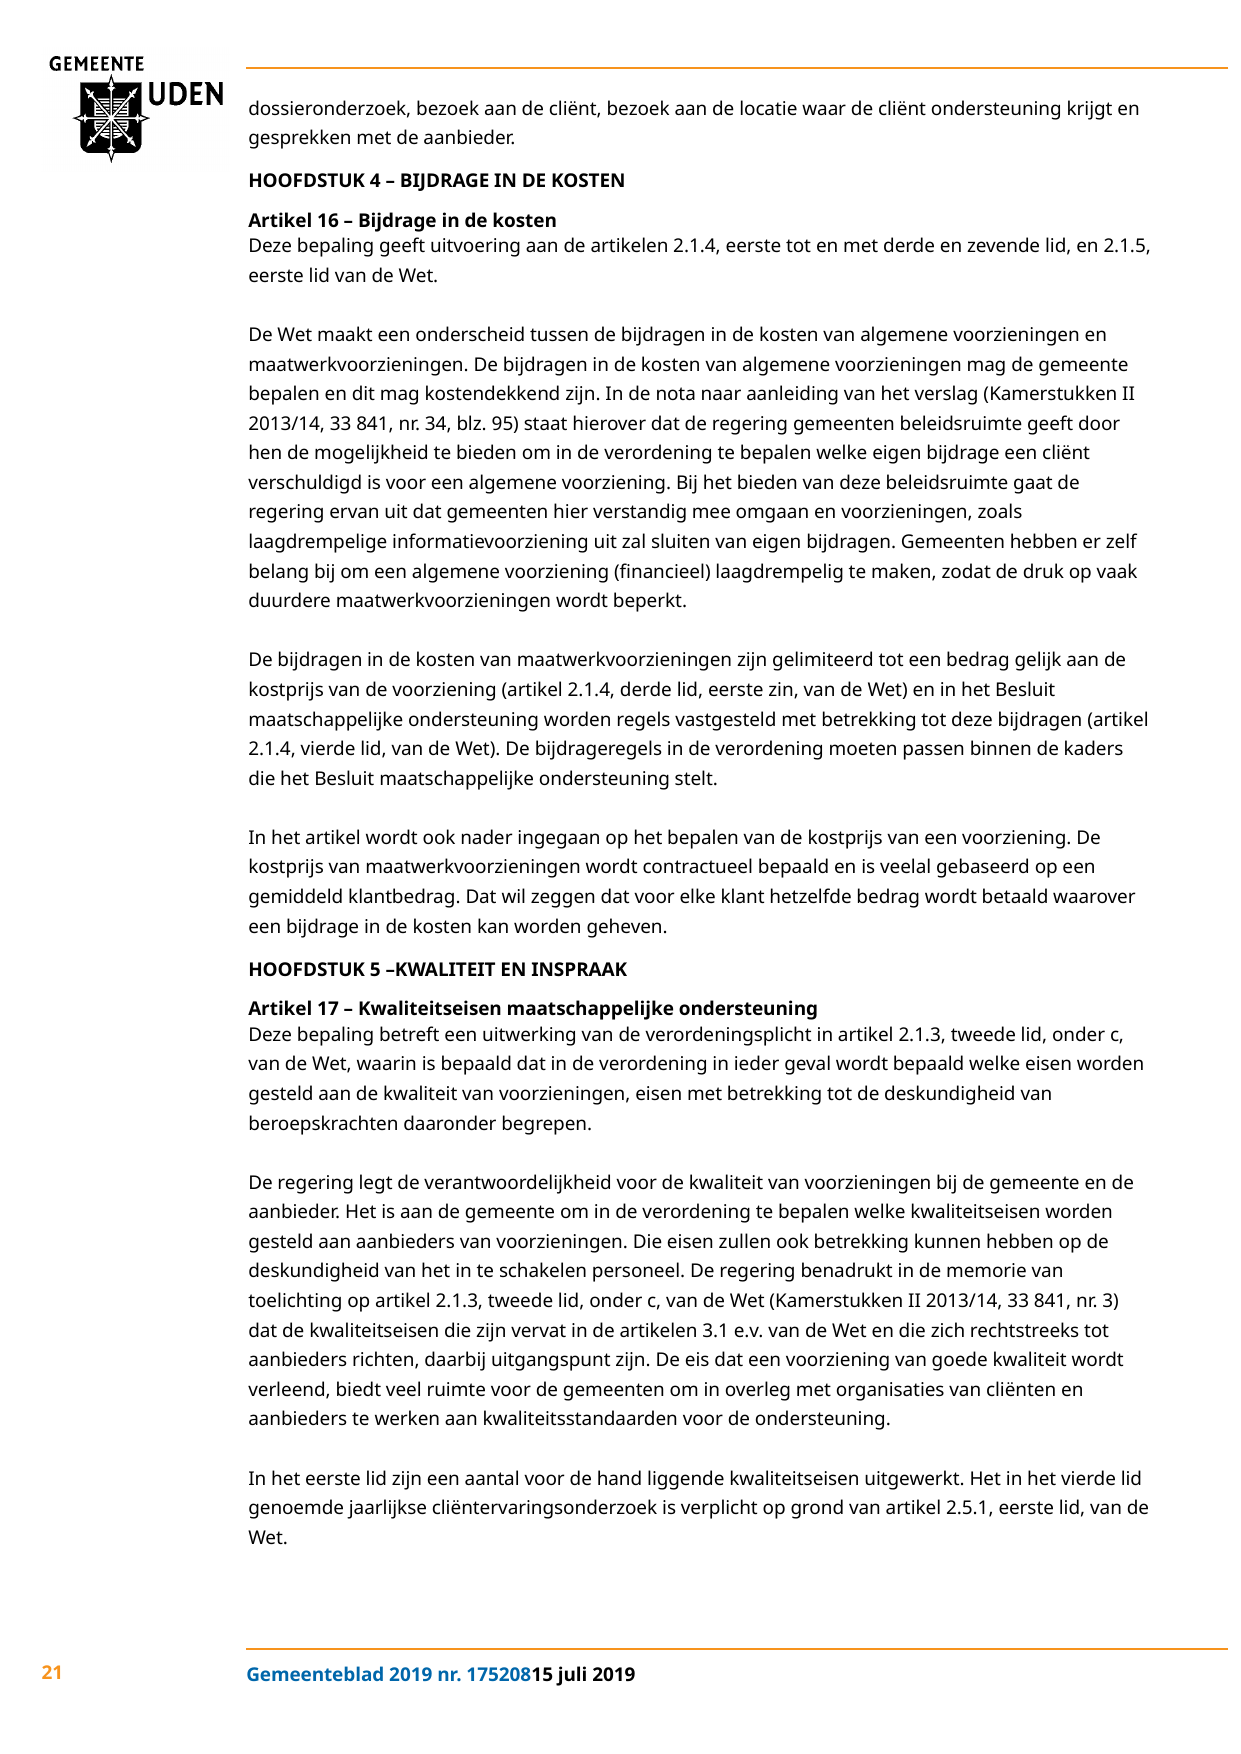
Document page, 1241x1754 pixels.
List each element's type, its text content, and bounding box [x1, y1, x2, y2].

text Artikel 16 – Bijdrage in de kosten [248, 207, 1152, 232]
text In het artikel wordt ook nader ingegaan op het bepalen van de kostprijs van een voorziening. De kostprijs van maatwerkvoorzieningen wordt contractueel bepaald en is veelal gebaseerd op een gemiddeld klantbedrag. Dat wil zeggen dat voor elke klant hetzelfde bedrag wordt betaald waarover een bijdrage in de kosten kan worden geheven. [248, 824, 1152, 939]
picture [41, 47, 231, 172]
text De bijdragen in de kosten van maatwerkvoorzieningen zijn gelimiteerd tot een bedrag gelijk aan de kostprijs van de voorziening (artikel 2.1.4, derde lid, eerste zin, van de Wet) en in het Besluit maatschappelijke ondersteuning worden regels vastgesteld met betrekking tot deze bijdragen (artikel 2.1.4, vierde lid, van de Wet). De bijdrageregels in de verordening moeten passen binnen de kaders die het Besluit maatschappelijke ondersteuning stelt. [248, 647, 1152, 791]
text De Wet maakt een onderscheid tussen de bijdragen in de kosten van algemene voorzieningen en maatwerkvoorzieningen. De bijdragen in de kosten van algemene voorzieningen mag de gemeente bepalen en dit mag kostendekkend zijn. In de nota naar aanleiding van het verslag (Kamerstukken II 2013/14, 33 841, nr. 34, blz. 95) staat hierover dat de regering gemeenten beleidsruimte geeft door hen de mogelijkheid te bieden om in de verordening te bepalen welke eigen bijdrage een cliënt verschuldigd is voor een algemene voorziening. Bij het bieden van deze beleidsruimte gaat de regering ervan uit dat gemeenten hier verstandig mee omgaan en voorzieningen, zoals laagdrempelige informatievoorziening uit zal sluiten van eigen bijdragen. Gemeenten hebben er zelf belang bij om een algemene voorziening (financieel) laagdrempelig te maken, zodat de druk op vaak duurdere maatwerkvoorzieningen wordt beperkt. [248, 321, 1152, 613]
text De regering legt de verantwoordelijkheid voor de kwaliteit van voorzieningen bij de gemeente en de aanbieder. Het is aan de gemeente om in de verordening te bepalen welke kwaliteitseisen worden gesteld aan aanbieders van voorzieningen. Die eisen zullen ook betrekking kunnen hebben op de deskundigheid van het in te schakelen personeel. De regering benadrukt in de memorie van toelichting op artikel 2.1.3, tweede lid, onder c, van de Wet (Kamerstukken II 2013/14, 33 841, nr. 3) dat de kwaliteitseisen die zijn vervat in de artikelen 3.1 e.v. van de Wet en die zich rechtstreeks tot aanbieders richten, daarbij uitgangspunt zijn. De eis dat een voorziening van goede kwaliteit wordt verleend, biedt veel ruimte voor de gemeenten om in overleg met organisaties van cliënten en aanbieders te werken aan kwaliteitsstandaarden voor de ondersteuning. [248, 1169, 1152, 1431]
text HOOFDSTUK 4 – BIJDRAGE IN DE KOSTEN [248, 167, 1152, 193]
text Deze bepaling geeft uitvoering aan de artikelen 2.1.4, eerste tot en met derde en zevende lid, en 2.1.5, eerste lid van de Wet. [248, 232, 1152, 288]
text dossieronderzoek, bezoek aan de cliënt, bezoek aan de locatie waar de cliënt ondersteuning krijgt en gesprekken met de aanbieder. [248, 95, 1152, 150]
text HOOFDSTUK 5 –KWALITEIT EN INSPRAAK [248, 956, 1152, 982]
text Deze bepaling betreft een uitwerking van de verordeningsplicht in artikel 2.1.3, tweede lid, onder c, van de Wet, waarin is bepaald dat in de verordening in ieder geval wordt bepaald welke eisen worden gesteld aan de kwaliteit van voorzieningen, eisen met betrekking tot de deskundigheid van beroepskrachten daaronder begrepen. [248, 1021, 1152, 1136]
text Artikel 17 – Kwaliteitseisen maatschappelijke ondersteuning [248, 995, 1152, 1021]
text In het eerste lid zijn een aantal voor de hand liggende kwaliteitseisen uitgewerkt. Het in het vierde lid genoemde jaarlijkse cliëntervaringsonderzoek is verplicht op grond van artikel 2.5.1, eerste lid, van de Wet. [248, 1465, 1152, 1550]
